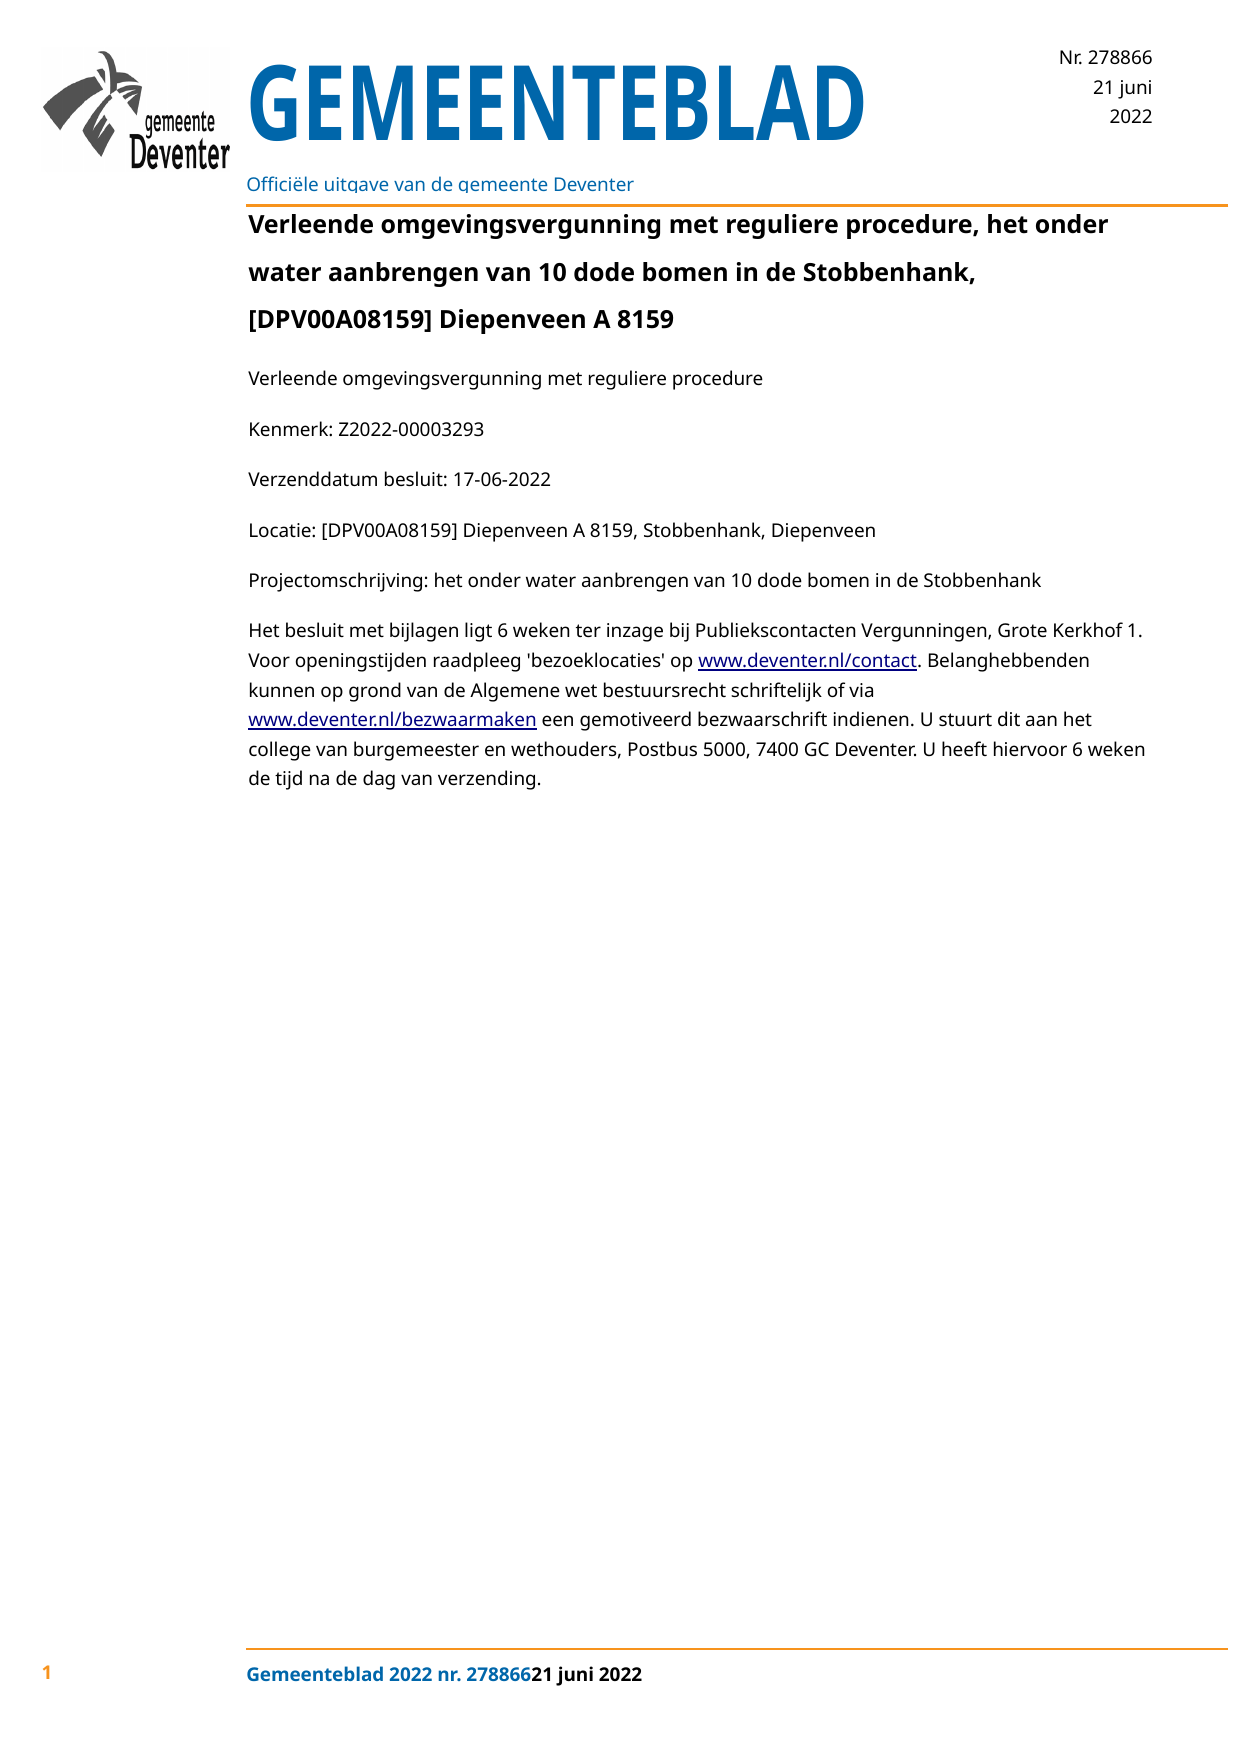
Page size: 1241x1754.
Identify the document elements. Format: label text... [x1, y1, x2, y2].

picture [41, 47, 231, 172]
text Locatie: [DPV00A08159] Diepenveen A 8159, Stobbenhank, Diepenveen [248, 517, 1152, 542]
text Verzenddatum besluit: 17-06-2022 [248, 466, 1152, 492]
text Verleende omgevingsvergunning met reguliere procedure [248, 366, 1152, 391]
text Het besluit met bijlagen ligt 6 weken ter inzage bij Publiekscontacten Vergunningen, Grote Kerkhof 1. Voor openingstijden raadpleeg 'bezoeklocaties' op www.deventer.nl/contact. Belanghebbenden kunnen op grond van de Algemene wet bestuursrecht schriftelijk of via www.deventer.nl/bezwaarmaken een gemotiveerd bezwaarschrift indienen. U stuurt dit aan het college van burgemeester en wethouders, Postbus 5000, 7400 GC Deventer. U heeft hiervoor 6 weken de tijd na de dag van verzending. [248, 618, 1152, 791]
text Verleende omgevingsvergunning met reguliere procedure, het onder water aanbrengen van 10 dode bomen in de Stobbenhank, [DPV00A08159] Diepenveen A 8159 [248, 207, 1152, 336]
text Kenmerk: Z2022-00003293 [248, 416, 1152, 442]
text Projectomschrijving: het onder water aanbrengen van 10 dode bomen in de Stobbenhank [248, 567, 1152, 593]
